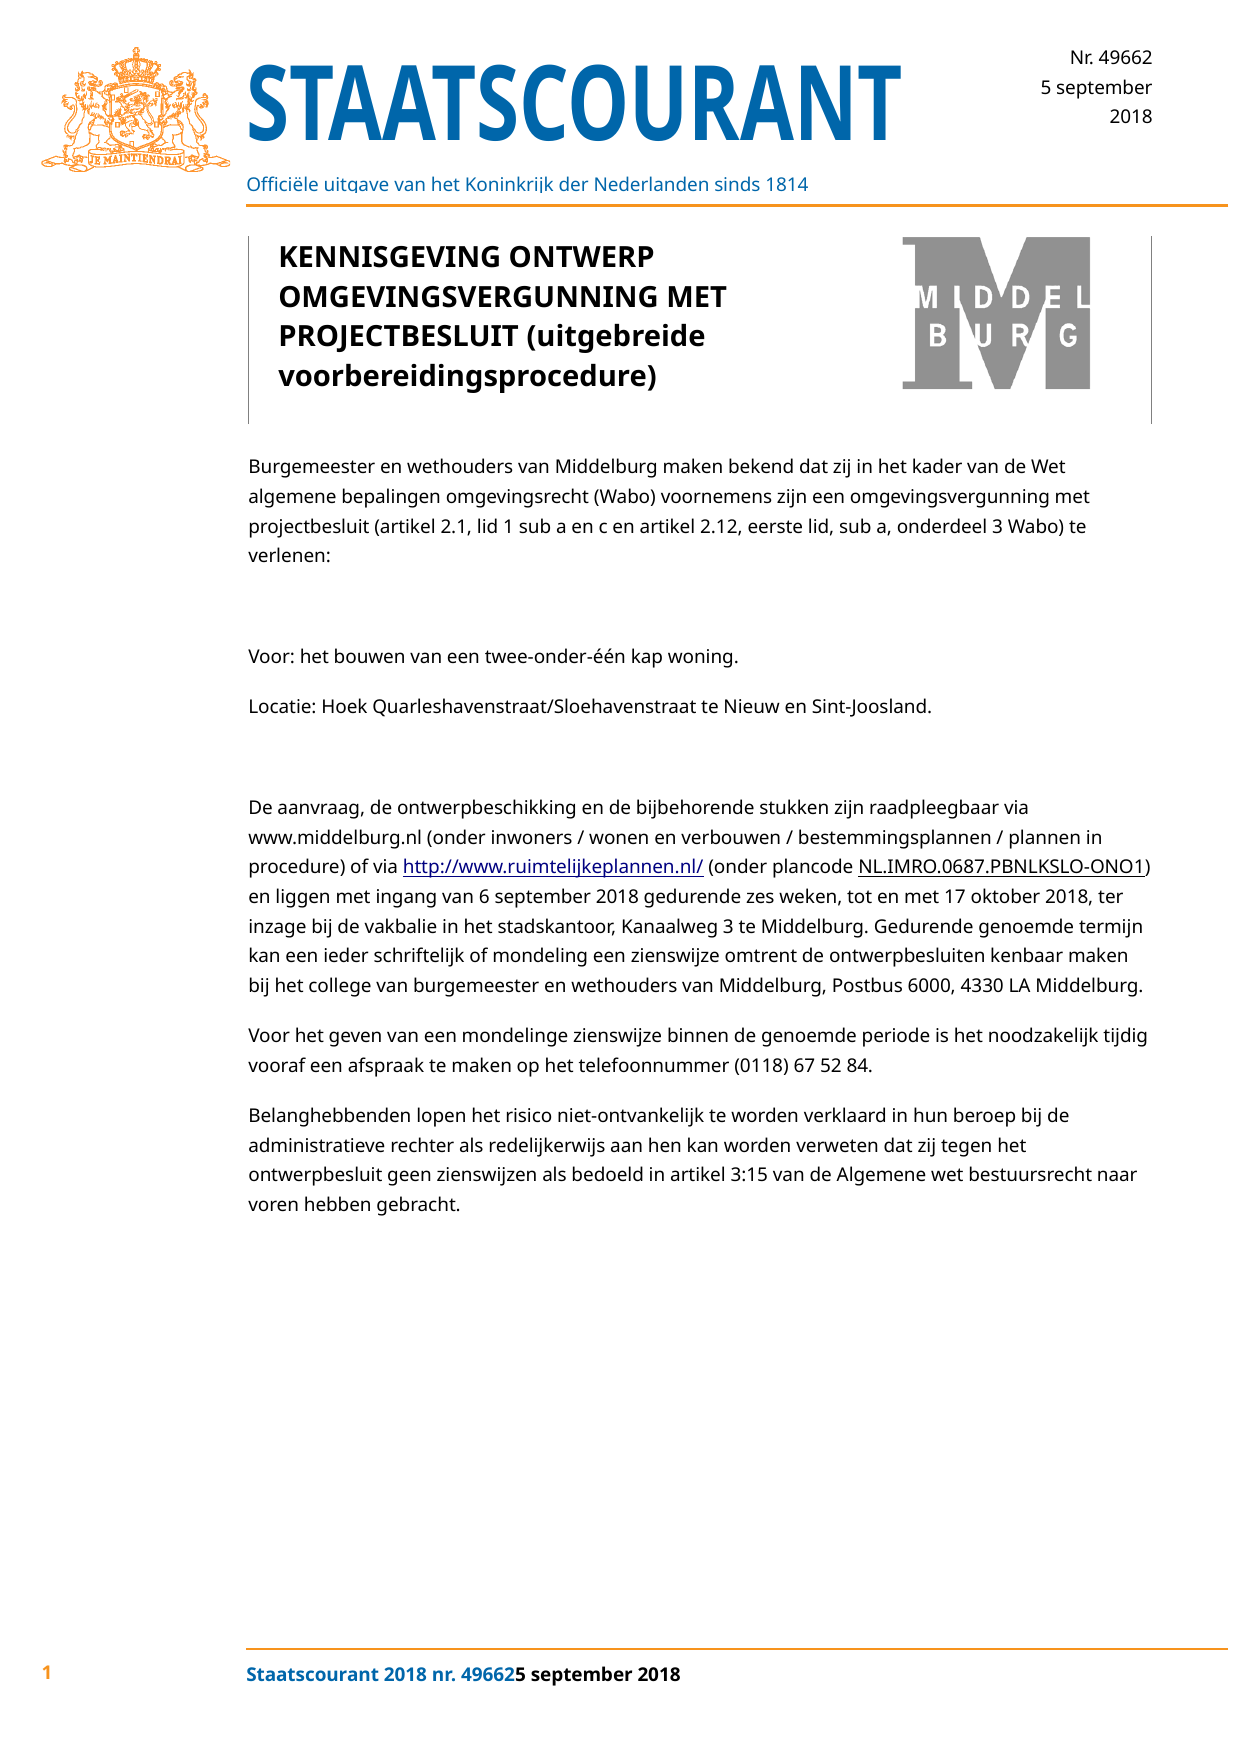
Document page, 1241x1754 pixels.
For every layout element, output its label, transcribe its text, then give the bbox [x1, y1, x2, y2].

text De aanvraag, de ontwerpbeschikking en de bijbehorende stukken zijn raadpleegbaar via www.middelburg.nl (onder inwoners / wonen en verbouwen / bestemmingsplannen / plannen in procedure) of via http://www.ruimtelijkeplannen.nl/ (onder plancode NL.IMRO.0687.PBNLKSLO-ONO1) en liggen met ingang van 6 september 2018 gedurende zes weken, tot en met 17 oktober 2018, ter inzage bij de vakbalie in het stadskantoor, Kanaalweg 3 te Middelburg. Gedurende genoemde termijn kan een ieder schriftelijk of mondeling een zienswijze omtrent de ontwerpbesluiten kenbaar maken bij het college van burgemeester en wethouders van Middelburg, Postbus 6000, 4330 LA Middelburg. [248, 794, 1152, 998]
text Voor het geven van een mondelinge zienswijze binnen de genoemde periode is het noodzakelijk tijdig vooraf een afspraak te maken op het telefoonnummer (0118) 67 52 84. [248, 1022, 1152, 1078]
table_header [850, 236, 1151, 424]
table_header KENNISGEVING ONTWERP OMGEVINGSVERGUNNING MET PROJECTBESLUIT (uitgebreide voorbereidingsprocedure) [249, 236, 850, 424]
text Locatie: Hoek Quarleshavenstraat/Sloehavenstraat te Nieuw en Sint-Joosland. [248, 694, 1152, 719]
picture [41, 47, 231, 172]
picture [882, 236, 1119, 390]
text Voor: het bouwen van een twee-onder-één kap woning. [248, 643, 1152, 669]
text Burgemeester en wethouders van Middelburg maken bekend dat zij in het kader van de Wet algemene bepalingen omgevingsrecht (Wabo) voornemens zijn een omgevingsvergunning met projectbesluit (artikel 2.1, lid 1 sub a en c en artikel 2.12, eerste lid, sub a, onderdeel 3 Wabo) te verlenen: [248, 454, 1152, 568]
text Belanghebbenden lopen het risico niet-ontvankelijk te worden verklaard in hun beroep bij de administratieve rechter als redelijkerwijs aan hen kan worden verweten dat zij tegen het ontwerpbesluit geen zienswijzen als bedoeld in artikel 3:15 van de Algemene wet bestuursrecht naar voren hebben gebracht. [248, 1102, 1152, 1217]
